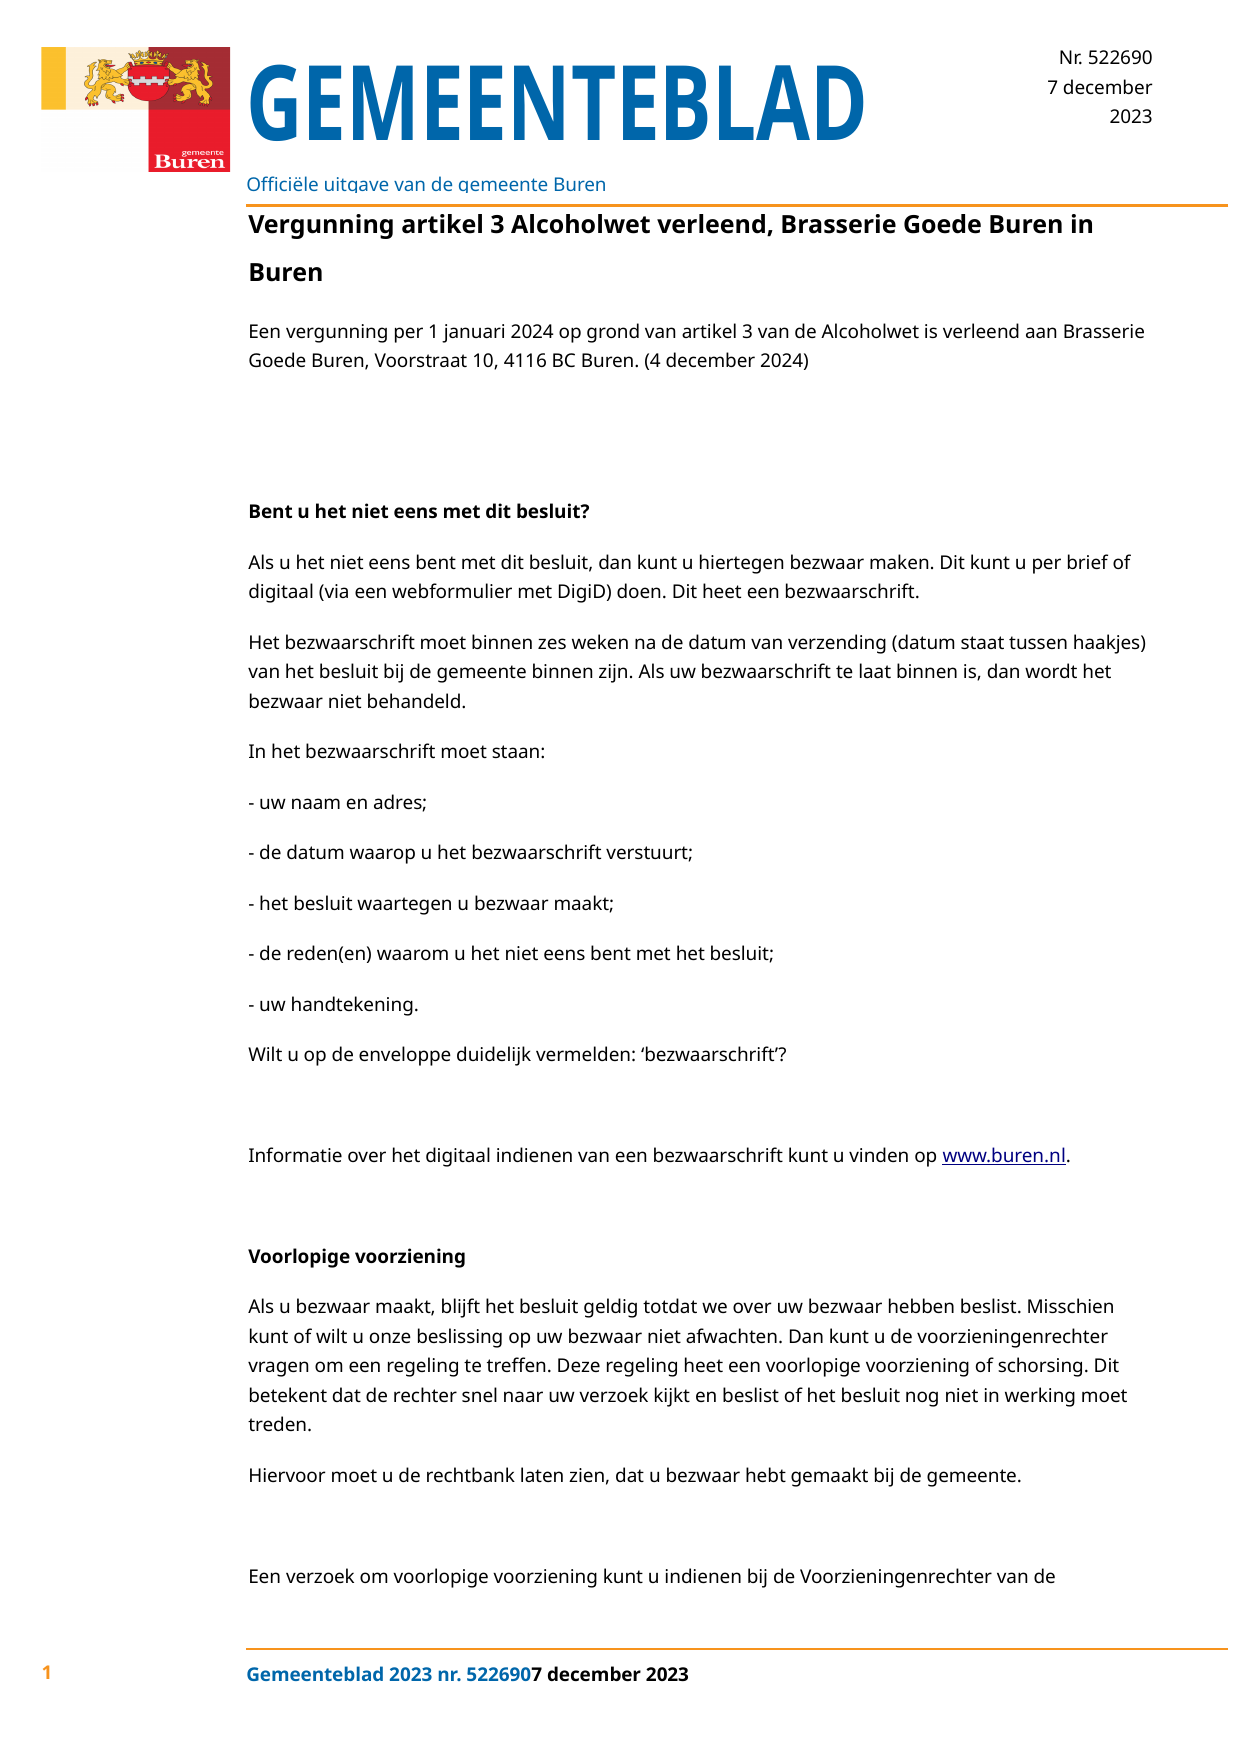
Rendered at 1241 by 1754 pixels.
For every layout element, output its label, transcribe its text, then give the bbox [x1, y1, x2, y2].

text - de datum waarop u het bezwaarschrift verstuurt; [248, 839, 1152, 865]
picture [41, 47, 231, 172]
text - de reden(en) waarom u het niet eens bent met het besluit; [248, 940, 1152, 966]
text Als u het niet eens bent met dit besluit, dan kunt u hiertegen bezwaar maken. Dit kunt u per brief of digitaal (via een webformulier met DigiD) doen. Dit heet een bezwaarschrift. [248, 549, 1152, 604]
text Hiervoor moet u de rechtbank laten zien, dat u bezwaar hebt gemaakt bij de gemeente. [248, 1462, 1152, 1488]
text Wilt u op de enveloppe duidelijk vermelden: ‘bezwaarschrift’? [248, 1041, 1152, 1067]
text Als u bezwaar maakt, blijft het besluit geldig totdat we over uw bezwaar hebben beslist. Misschien kunt of wilt u onze beslissing op uw bezwaar niet afwachten. Dan kunt u de voorzieningenrechter vragen om een regeling te treffen. Deze regeling heet een voorlopige voorziening of schorsing. Dit betekent dat de rechter snel naar uw verzoek kijkt en beslist of het besluit nog niet in werking moet treden. [248, 1293, 1152, 1437]
text Het bezwaarschrift moet binnen zes weken na de datum van verzending (datum staat tussen haakjes) van het besluit bij de gemeente binnen zijn. Als uw bezwaarschrift te laat binnen is, dan wordt het bezwaar niet behandeld. [248, 629, 1152, 714]
text - het besluit waartegen u bezwaar maakt; [248, 890, 1152, 916]
text - uw naam en adres; [248, 789, 1152, 815]
text Vergunning artikel 3 Alcoholwet verleend, Brasserie Goede Buren in Buren [248, 207, 1152, 288]
text Een vergunning per 1 januari 2024 op grond van artikel 3 van de Alcoholwet is verleend aan Brasserie Goede Buren, Voorstraat 10, 4116 BC Buren. (4 december 2024) [248, 318, 1152, 373]
text Informatie over het digitaal indienen van een bezwaarschrift kunt u vinden op www.buren.nl. [248, 1142, 1152, 1168]
text Voorlopige voorziening [248, 1243, 1152, 1269]
text Bent u het niet eens met dit besluit? [248, 499, 1152, 524]
text In het bezwaarschrift moet staan: [248, 739, 1152, 764]
text Een verzoek om voorlopige voorziening kunt u indienen bij de Voorzieningenrechter van de [248, 1563, 1152, 1589]
text - uw handtekening. [248, 991, 1152, 1017]
